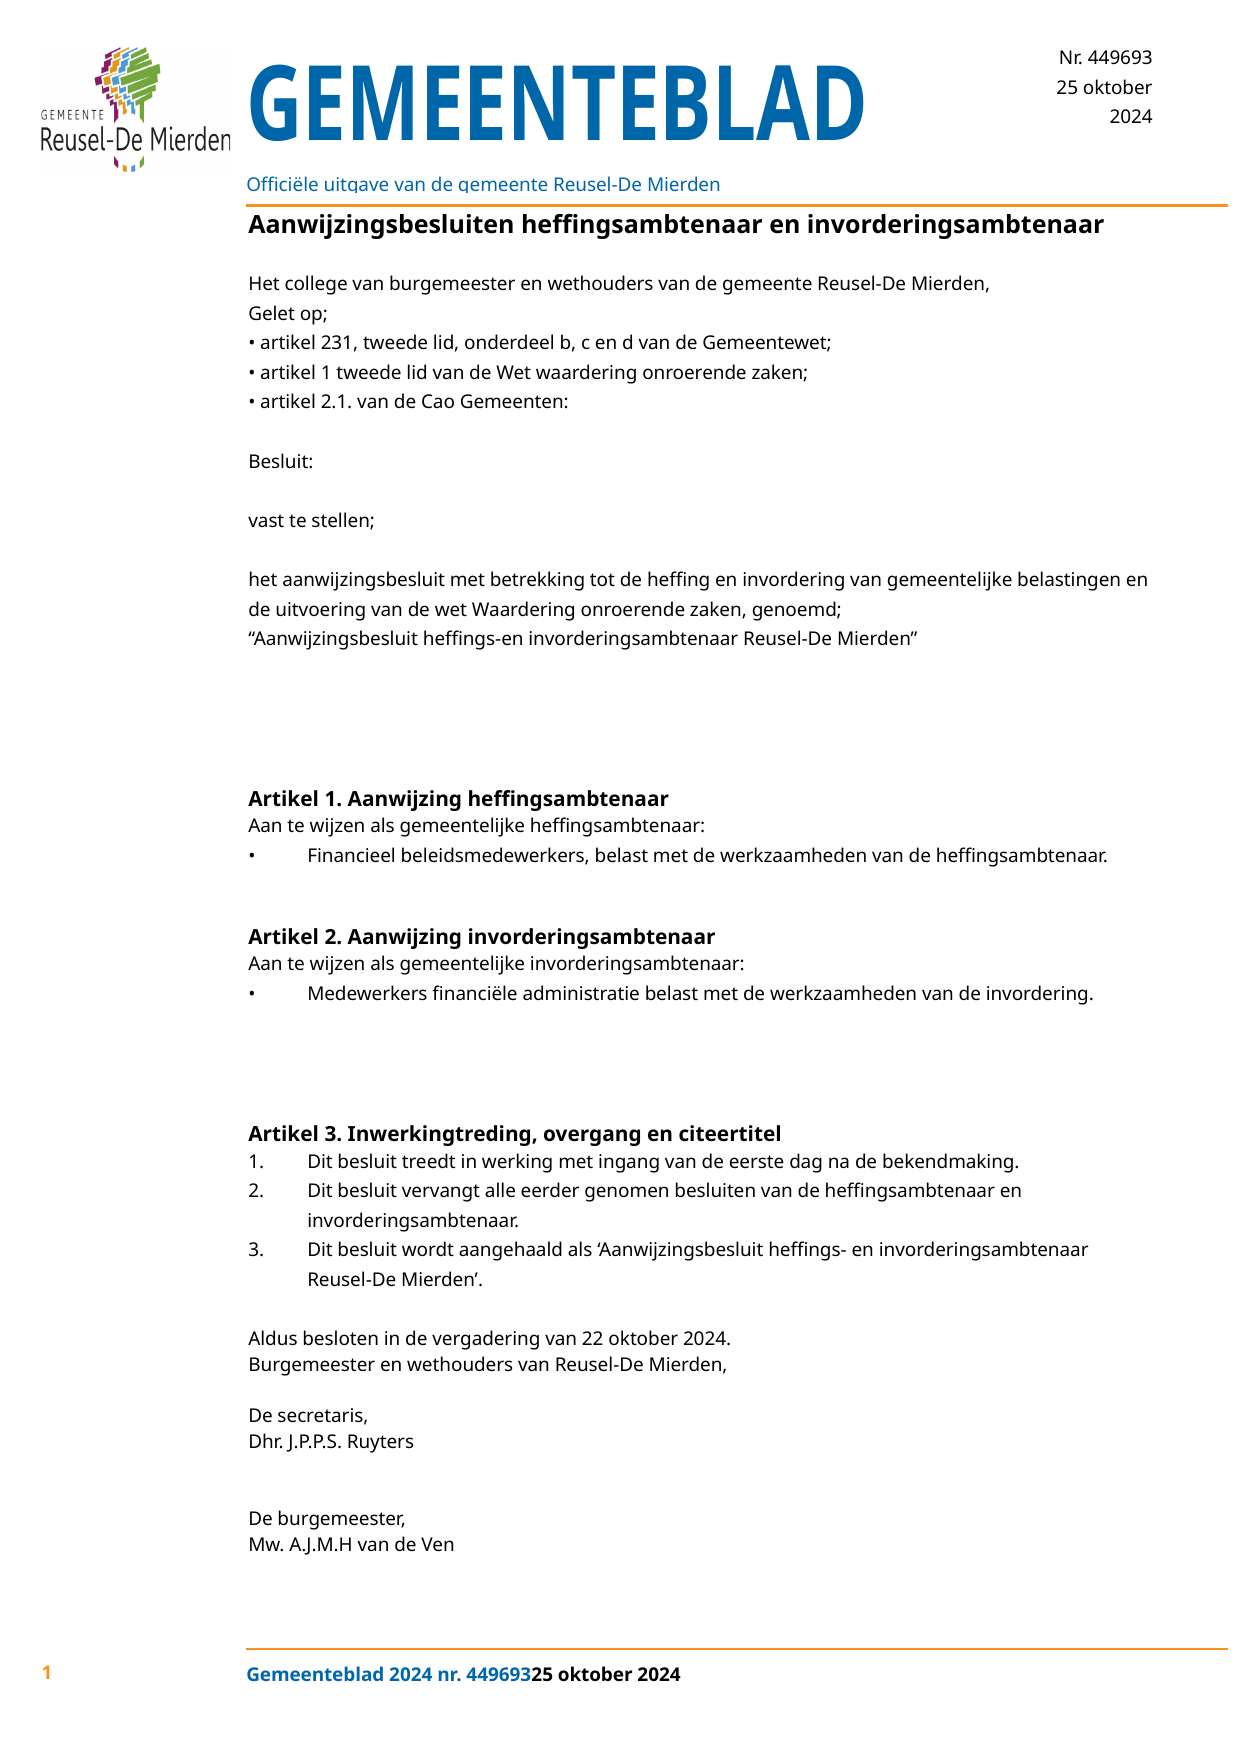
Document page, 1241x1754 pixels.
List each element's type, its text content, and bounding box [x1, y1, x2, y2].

text Aan te wijzen als gemeentelijke heffingsambtenaar: [248, 813, 1152, 838]
text • artikel 2.1. van de Cao Gemeenten: [248, 389, 1152, 414]
list Medewerkers financiële administratie belast met de werkzaamheden van de invordering. [248, 980, 1152, 1006]
list Dit besluit vervangt alle eerder genomen besluiten van de heffingsambtenaar en invorderingsambtenaar. [248, 1177, 1152, 1233]
text “Aanwijzingsbesluit heffings-en invorderingsambtenaar Reusel-De Mierden” [248, 625, 1152, 651]
text Artikel 1. Aanwijzing heffingsambtenaar [248, 784, 1152, 813]
text Aanwijzingsbesluiten heffingsambtenaar en invorderingsambtenaar [248, 207, 1152, 241]
text De burgemeester, [248, 1505, 1152, 1531]
picture [41, 47, 231, 172]
text Artikel 3. Inwerkingtreding, overgang en citeertitel [248, 1119, 1152, 1148]
text vast te stellen; [248, 507, 1152, 533]
text Aan te wijzen als gemeentelijke invorderingsambtenaar: [248, 951, 1152, 976]
text • artikel 1 tweede lid van de Wet waardering onroerende zaken; [248, 359, 1152, 385]
text Dhr. J.P.P.S. Ruyters [248, 1428, 1152, 1454]
list Dit besluit treedt in werking met ingang van de eerste dag na de bekendmaking. [248, 1148, 1152, 1173]
text Het college van burgemeester en wethouders van de gemeente Reusel-De Mierden, [248, 270, 1152, 296]
text De secretaris, [248, 1402, 1152, 1428]
text Mw. A.J.M.H van de Ven [248, 1531, 1152, 1557]
text Burgemeester en wethouders van Reusel-De Mierden, [248, 1351, 1152, 1377]
list Financieel beleidsmedewerkers, belast met de werkzaamheden van de heffingsambtenaar. [248, 842, 1152, 868]
text • artikel 231, tweede lid, onderdeel b, c en d van de Gemeentewet; [248, 329, 1152, 355]
text Aldus besloten in de vergadering van 22 oktober 2024. [248, 1325, 1152, 1351]
text het aanwijzingsbesluit met betrekking tot de heffing en invordering van gemeentelijke belastingen en de uitvoering van de wet Waardering onroerende zaken, genoemd; [248, 566, 1152, 621]
text Gelet op; [248, 300, 1152, 326]
text Artikel 2. Aanwijzing invorderingsambtenaar [248, 922, 1152, 951]
text Besluit: [248, 448, 1152, 473]
list Dit besluit wordt aangehaald als ‘Aanwijzingsbesluit heffings- en invorderingsambtenaar Reusel-De Mierden’. [248, 1237, 1152, 1292]
